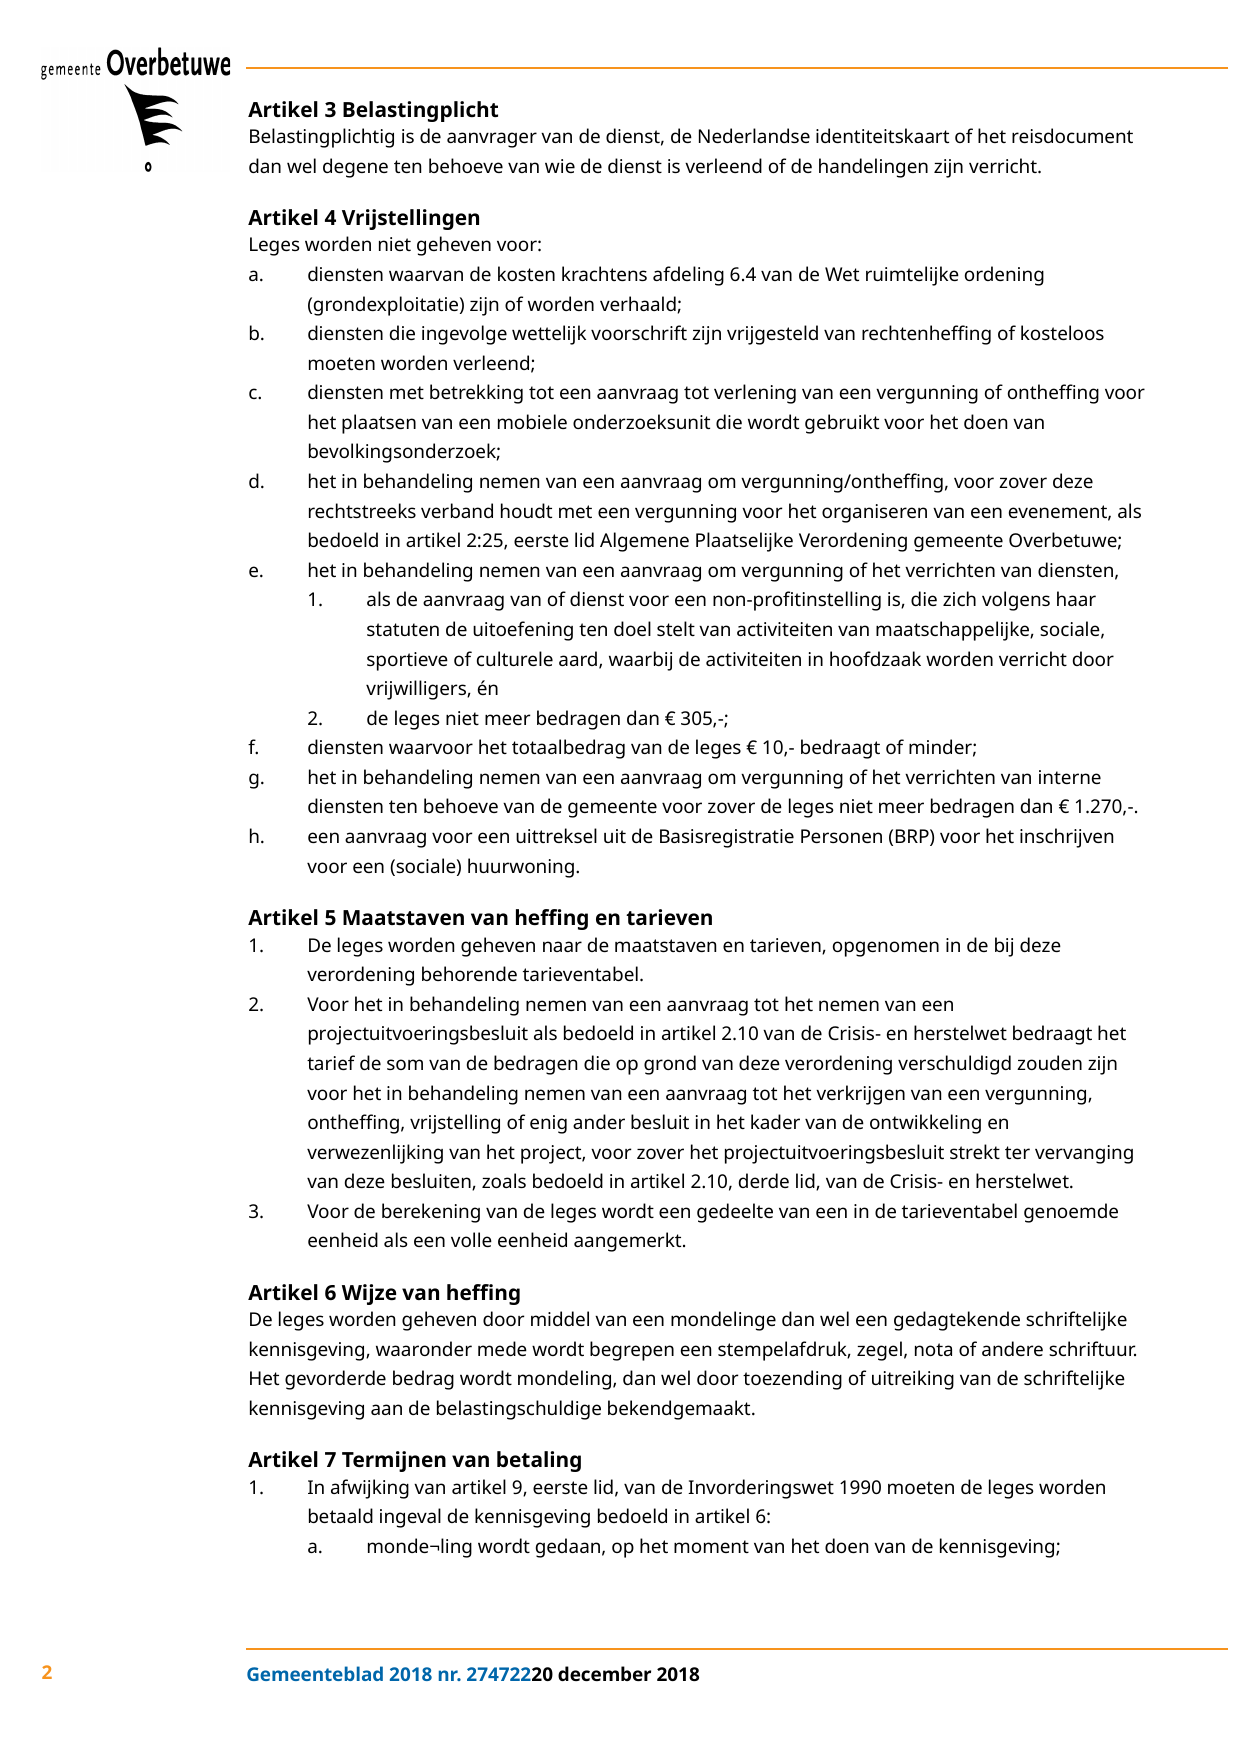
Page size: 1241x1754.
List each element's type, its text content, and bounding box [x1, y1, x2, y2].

text Artikel 4 Vrijstellingen [248, 203, 1152, 232]
text Belastingplichtig is de aanvrager van de dienst, de Nederlandse identiteitskaart of het reisdocument dan wel degene ten behoeve van wie de dienst is verleend of de handelingen zijn verricht. [248, 123, 1152, 178]
list de leges niet meer bedragen dan € 305,-; [307, 705, 1152, 731]
text Artikel 3 Belastingplicht [248, 95, 1152, 123]
list diensten waarvoor het totaalbedrag van de leges € 10,- bedraagt of minder; [248, 734, 1152, 760]
list diensten die ingevolge wettelijk voorschrift zijn vrijgesteld van rechtenheffing of kosteloos moeten worden verleend; [248, 320, 1152, 376]
list het in behandeling nemen van een aanvraag om vergunning/ontheffing, voor zover deze rechtstreeks verband houdt met een vergunning voor het organiseren van een evenement, als bedoeld in artikel 2:25, eerste lid Algemene Plaatselijke Verordening gemeente Overbetuwe; [248, 468, 1152, 553]
text Artikel 5 Maatstaven van heffing en tarieven [248, 903, 1152, 932]
list Voor de berekening van de leges wordt een gedeelte van een in de tarieventabel genoemde eenheid als een volle eenheid aangemerkt. [248, 1198, 1152, 1253]
list het in behandeling nemen van een aanvraag om vergunning of het verrichten van interne diensten ten behoeve van de gemeente voor zover de leges niet meer bedragen dan € 1.270,-. [248, 764, 1152, 819]
list diensten met betrekking tot een aanvraag tot verlening van een vergunning of ontheffing voor het plaatsen van een mobiele onderzoeksunit die wordt gebruikt voor het doen van bevolkingsonderzoek; [248, 379, 1152, 464]
text Leges worden niet geheven voor: [248, 232, 1152, 257]
list monde¬ling wordt gedaan, op het moment van het doen van de kennisgeving; [307, 1533, 1152, 1559]
picture [41, 47, 231, 172]
list als de aanvraag van of dienst voor een non-profitinstelling is, die zich volgens haar statuten de uitoefening ten doel stelt van activiteiten van maatschappelijke, sociale, sportieve of culturele aard, waarbij de activiteiten in hoofdzaak worden verricht door vrijwilligers, én [307, 587, 1152, 701]
list het in behandeling nemen van een aanvraag om vergunning of het verrichten van diensten, [248, 557, 1152, 583]
list De leges worden geheven naar de maatstaven en tarieven, opgenomen in de bij deze verordening behorende tarieventabel. [248, 932, 1152, 987]
list diensten waarvan de kosten krachtens afdeling 6.4 van de Wet ruimtelijke ordening (grondexploitatie) zijn of worden verhaald; [248, 261, 1152, 317]
text Artikel 7 Termijnen van betaling [248, 1446, 1152, 1474]
list In afwijking van artikel 9, eerste lid, van de Invorderingswet 1990 moeten de leges worden betaald ingeval de kennisgeving bedoeld in artikel 6: [248, 1474, 1152, 1529]
text De leges worden geheven door middel van een mondelinge dan wel een gedagtekende schriftelijke kennisgeving, waaronder mede wordt begrepen een stempelafdruk, zegel, nota of andere schriftuur. Het gevorderde bedrag wordt mondeling, dan wel door toezending of uitreiking van de schriftelijke kennisgeving aan de belastingschuldige bekendgemaakt. [248, 1306, 1152, 1421]
text Artikel 6 Wijze van heffing [248, 1278, 1152, 1306]
list Voor het in behandeling nemen van een aanvraag tot het nemen van een projectuitvoeringsbesluit als bedoeld in artikel 2.10 van de Crisis- en herstelwet bedraagt het tarief de som van de bedragen die op grond van deze verordening verschuldigd zouden zijn voor het in behandeling nemen van een aanvraag tot het verkrijgen van een vergunning, ontheffing, vrijstelling of enig ander besluit in het kader van de ontwikkeling en verwezenlijking van het project, voor zover het projectuitvoeringsbesluit strekt ter vervanging van deze besluiten, zoals bedoeld in artikel 2.10, derde lid, van de Crisis- en herstelwet. [248, 991, 1152, 1194]
list een aanvraag voor een uittreksel uit de Basisregistratie Personen (BRP) voor het inschrijven voor een (sociale) huurwoning. [248, 823, 1152, 879]
